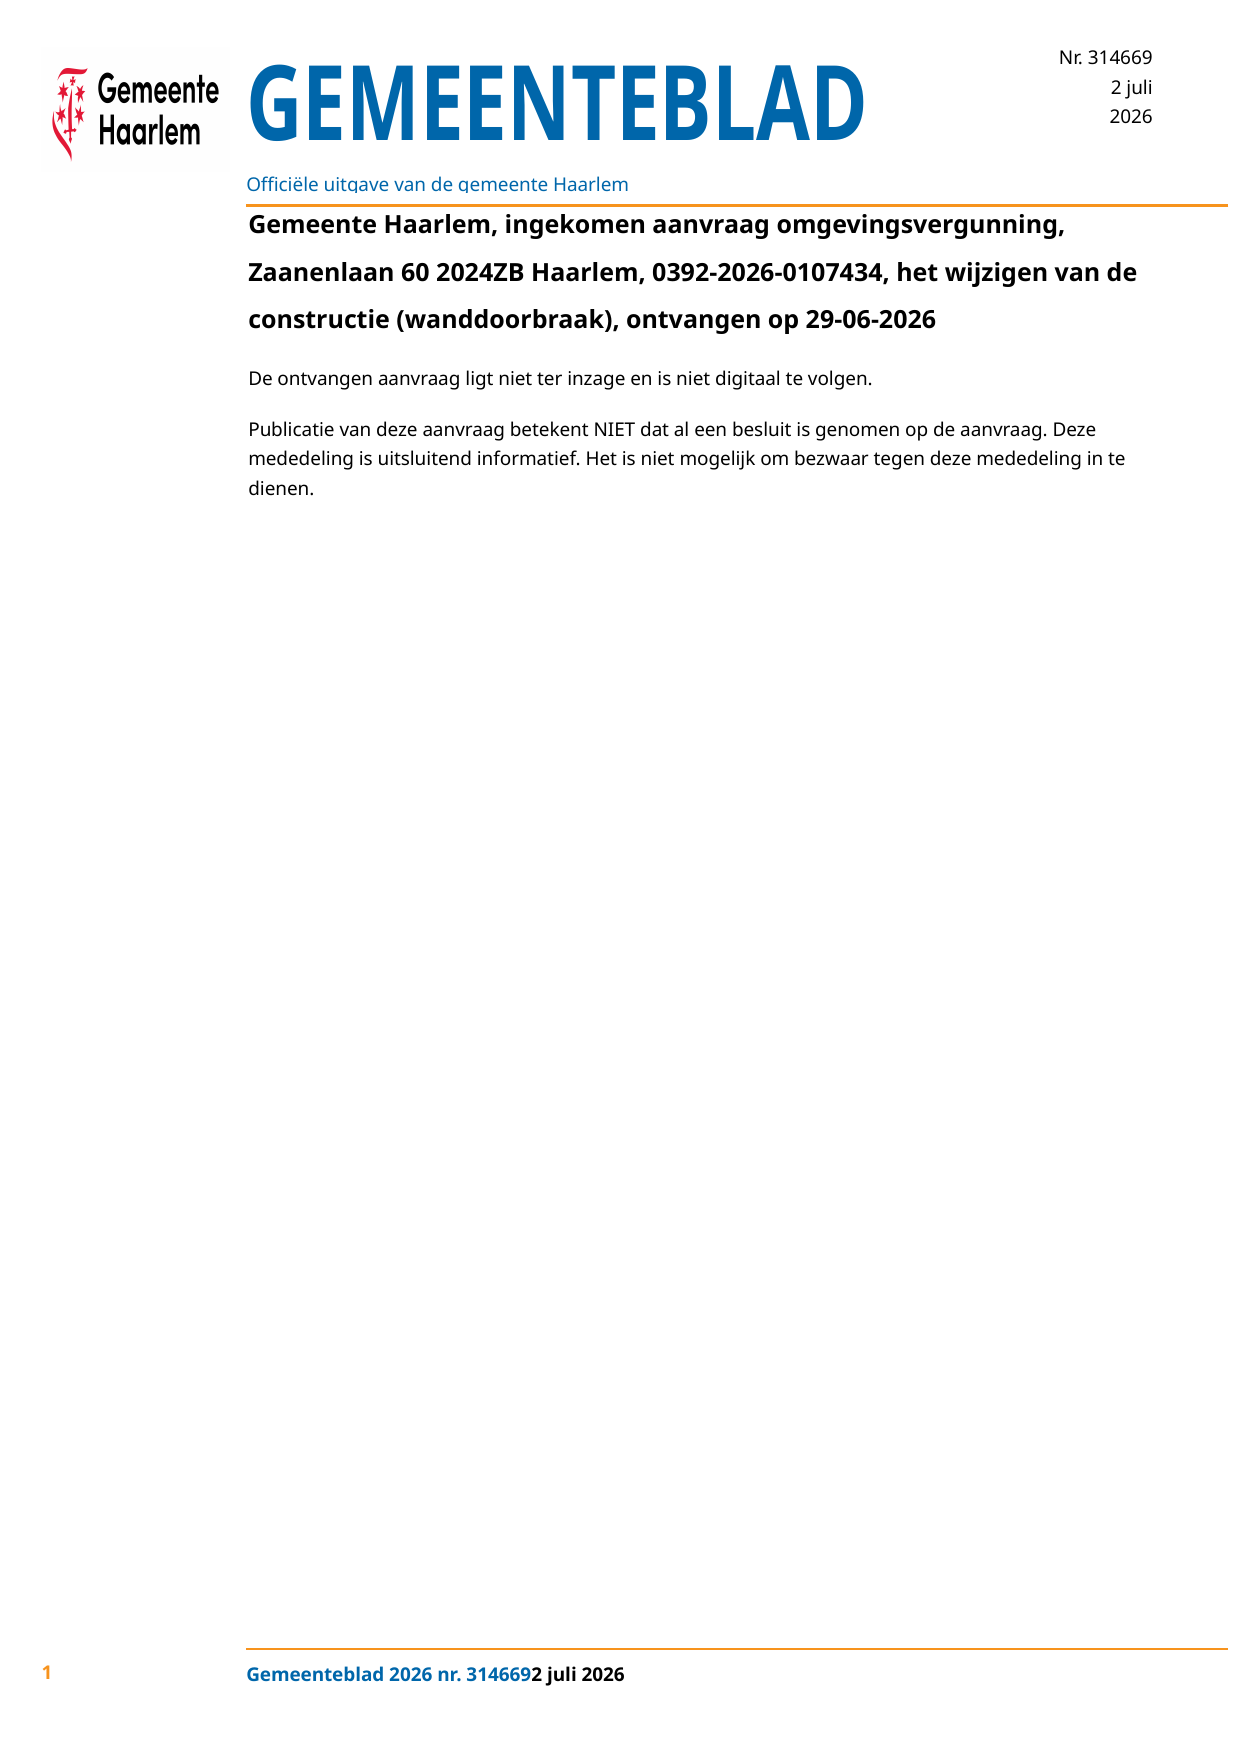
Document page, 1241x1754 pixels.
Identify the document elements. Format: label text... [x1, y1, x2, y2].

text Gemeente Haarlem, ingekomen aanvraag omgevingsvergunning, Zaanenlaan 60 2024ZB Haarlem, 0392-2026-0107434, het wijzigen van de constructie (wanddoorbraak), ontvangen op 29-06-2026 [248, 207, 1152, 336]
text De ontvangen aanvraag ligt niet ter inzage en is niet digitaal te volgen. [248, 366, 1152, 391]
picture [41, 47, 231, 172]
text Publicatie van deze aanvraag betekent NIET dat al een besluit is genomen op de aanvraag. Deze mededeling is uitsluitend informatief. Het is niet mogelijk om bezwaar tegen deze mededeling in te dienen. [248, 416, 1152, 501]
